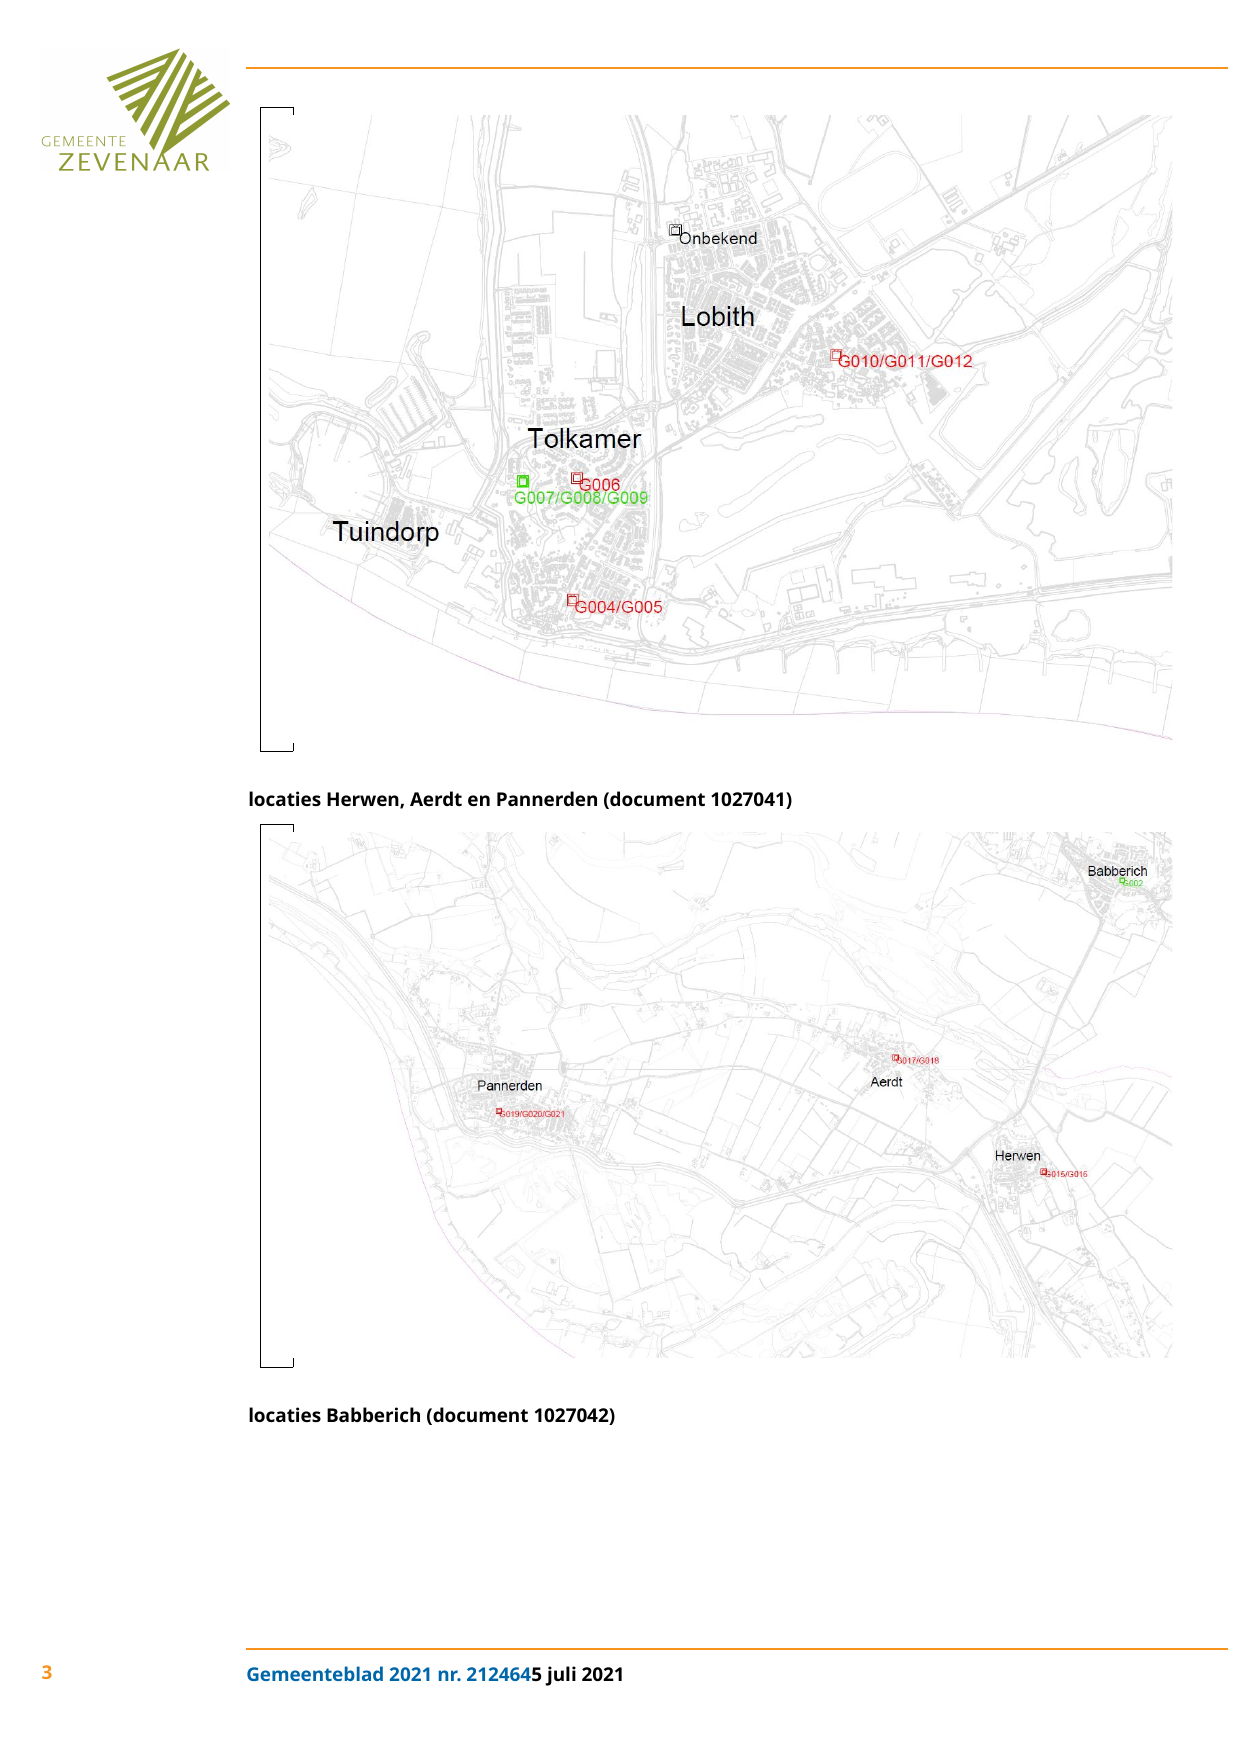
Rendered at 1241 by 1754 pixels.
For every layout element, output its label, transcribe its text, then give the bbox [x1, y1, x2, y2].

text locaties Babberich (document 1027042) [248, 1402, 1152, 1427]
picture [41, 47, 231, 172]
picture [268, 115, 1173, 743]
text locaties Herwen, Aerdt en Pannerden (document 1027041) [248, 786, 1152, 812]
picture [268, 832, 1173, 1358]
